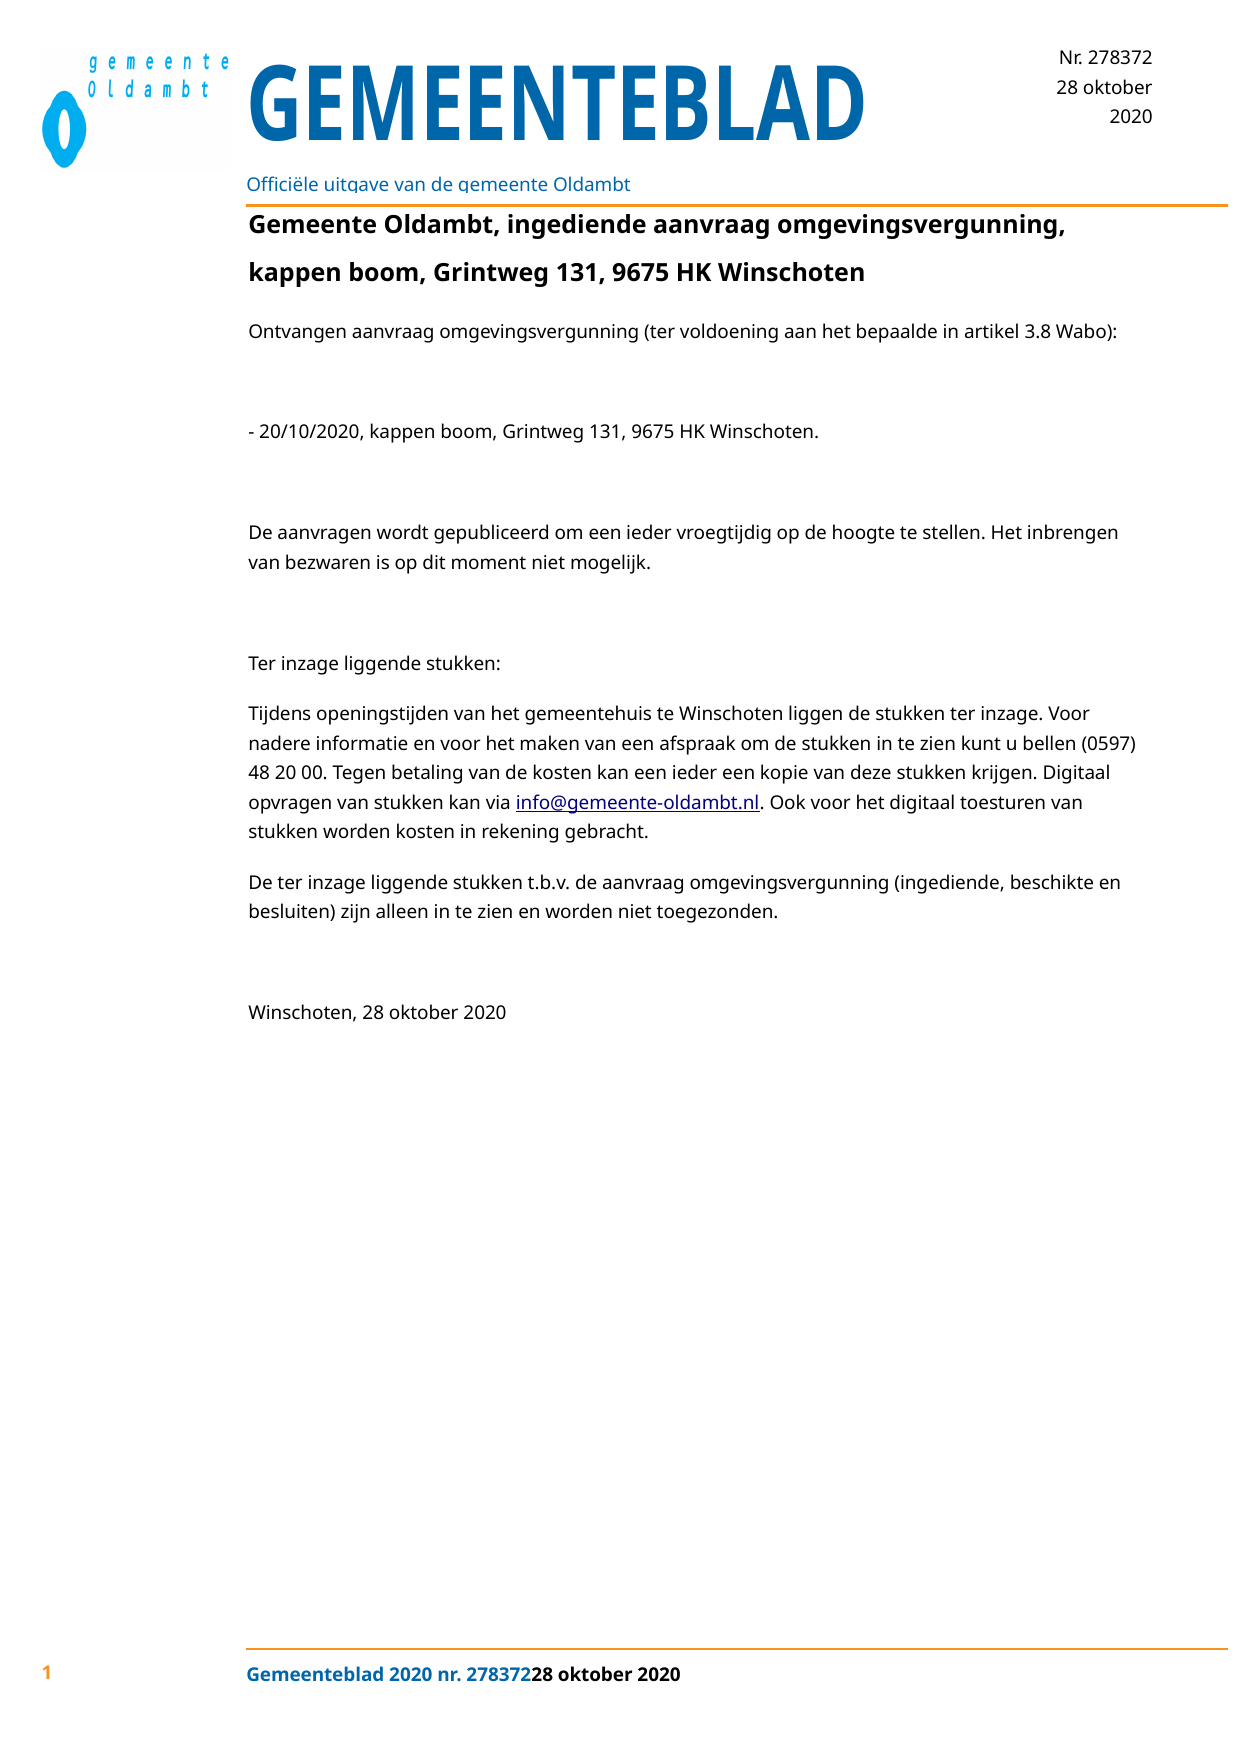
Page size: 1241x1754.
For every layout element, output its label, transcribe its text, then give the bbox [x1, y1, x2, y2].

text De ter inzage liggende stukken t.b.v. de aanvraag omgevingsvergunning (ingediende, beschikte en besluiten) zijn alleen in te zien en worden niet toegezonden. [248, 869, 1152, 924]
text Gemeente Oldambt, ingediende aanvraag omgevingsvergunning, kappen boom, Grintweg 131, 9675 HK Winschoten [248, 207, 1152, 288]
text Tijdens openingstijden van het gemeentehuis te Winschoten liggen de stukken ter inzage. Voor nadere informatie en voor het maken van een afspraak om de stukken in te zien kunt u bellen (0597) 48 20 00. Tegen betaling van de kosten kan een ieder een kopie van deze stukken krijgen. Digitaal opvragen van stukken kan via info@gemeente-oldambt.nl. Ook voor het digitaal toesturen van stukken worden kosten in rekening gebracht. [248, 700, 1152, 844]
text De aanvragen wordt gepubliceerd om een ieder vroegtijdig op de hoogte te stellen. Het inbrengen van bezwaren is op dit moment niet mogelijk. [248, 519, 1152, 575]
text Winschoten, 28 oktober 2020 [248, 999, 1152, 1025]
text - 20/10/2020, kappen boom, Grintweg 131, 9675 HK Winschoten. [248, 419, 1152, 444]
text Ontvangen aanvraag omgevingsvergunning (ter voldoening aan het bepaalde in artikel 3.8 Wabo): [248, 318, 1152, 344]
picture [41, 47, 231, 172]
text Ter inzage liggende stukken: [248, 650, 1152, 676]
